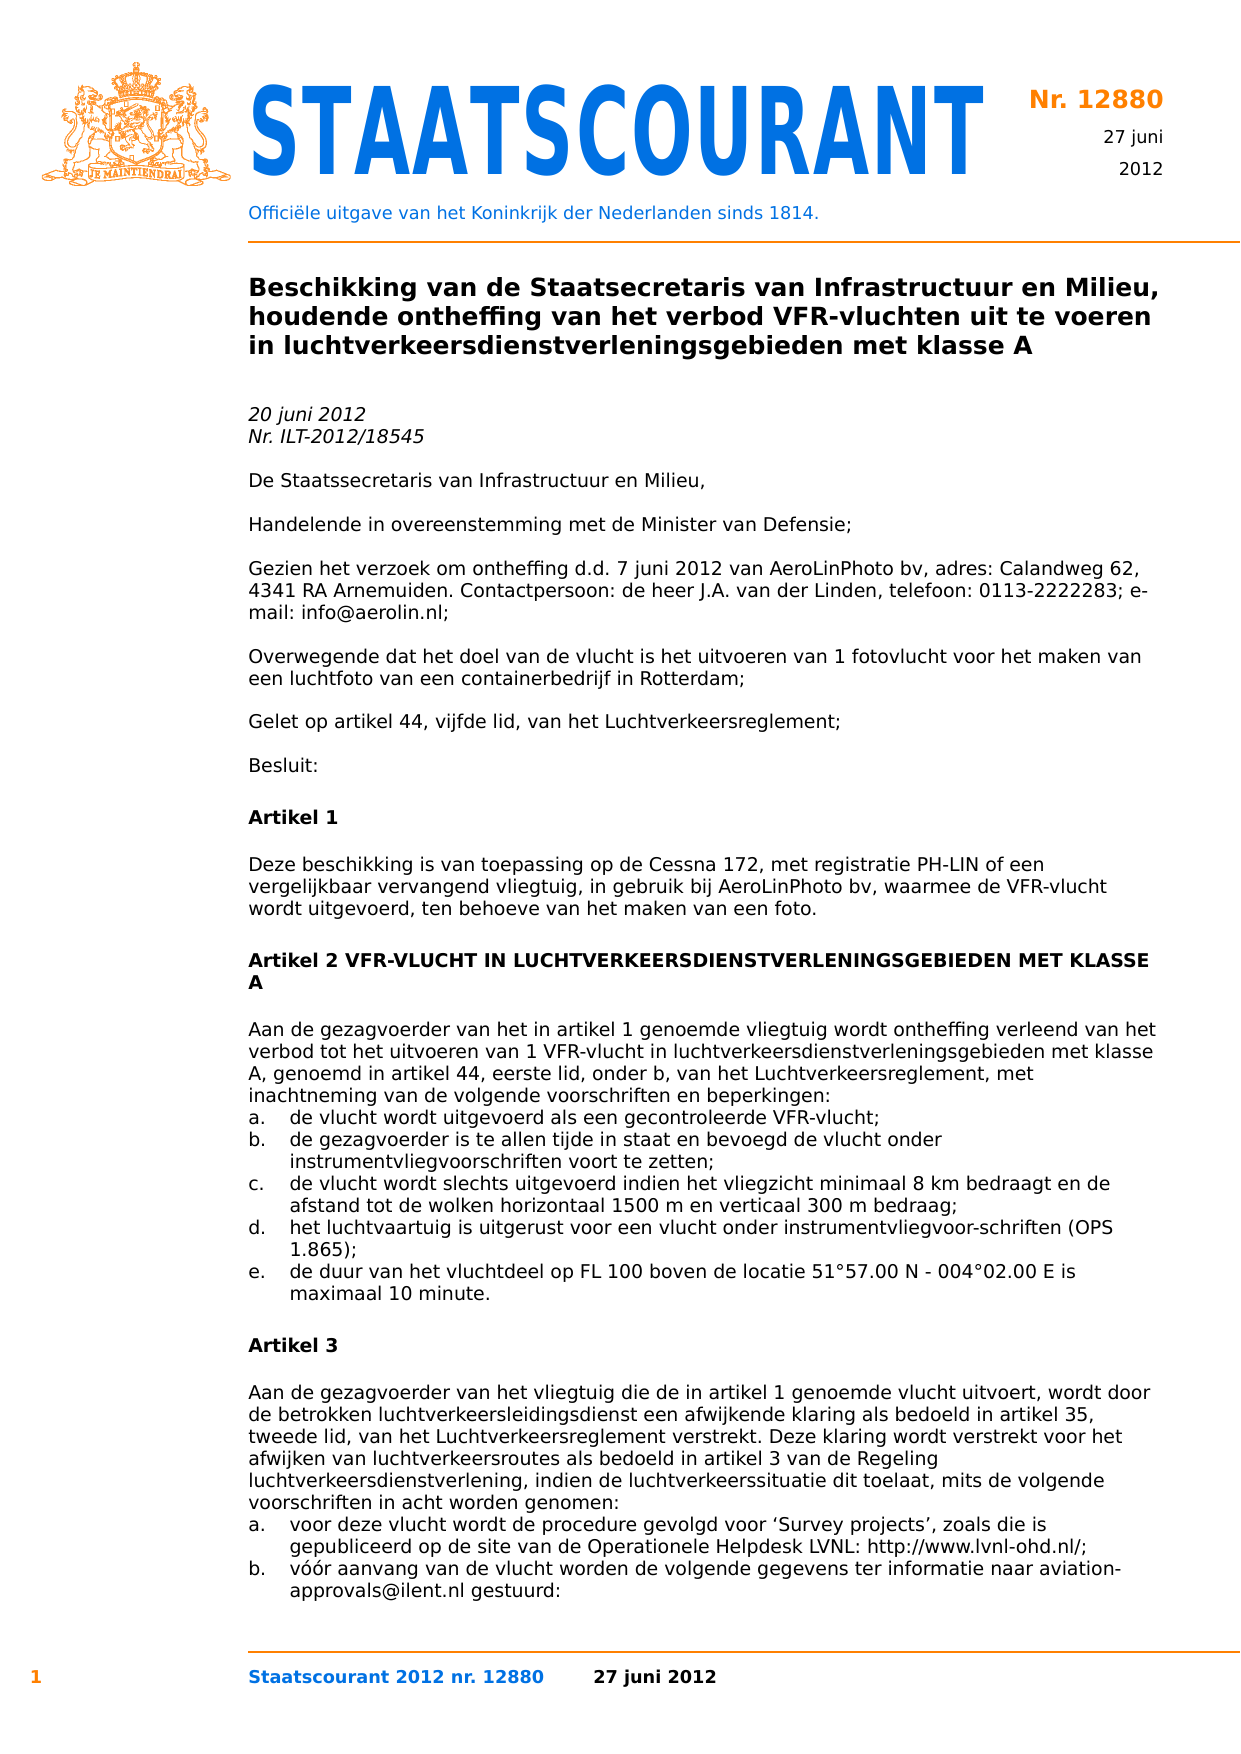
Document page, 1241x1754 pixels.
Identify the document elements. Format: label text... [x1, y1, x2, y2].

subtitle Artikel 1 [248, 807, 1163, 829]
text Nr. ILT-2012/18545 [248, 426, 1163, 448]
text b. de gezagvoerder is te allen tijde in staat en bevoegd de vlucht onder instrumentvliegvoorschriften voort te zetten; [248, 1129, 1163, 1173]
text d. het luchtvaartuig is uitgerust voor een vlucht onder instrumentvliegvoor-schriften (OPS 1.865); [248, 1217, 1163, 1261]
table_cell Officiële uitgave van het Koninkrijk der Nederlanden sinds 1814. [248, 203, 1240, 241]
text a. de vlucht wordt uitgevoerd als een gecontroleerde VFR-vlucht; [248, 1107, 1163, 1129]
text Gelet op artikel 44, vijfde lid, van het Luchtverkeersreglement; [248, 711, 1163, 733]
text Gezien het verzoek om ontheffing d.d. 7 juni 2012 van AeroLinPhoto bv, adres: Calandweg 62, 4341 RA Arnemuiden. Contactpersoon: de heer J.A. van der Linden, telefoon: 0113-2222283; e-mail: info@aerolin.nl; [248, 558, 1163, 624]
text Deze beschikking is van toepassing op de Cessna 172, met registratie PH-LIN of een vergelijkbaar vervangend vliegtuig, in gebruik bij AeroLinPhoto bv, waarmee de VFR-vlucht wordt uitgevoerd, ten behoeve van het maken van een foto. [248, 854, 1163, 920]
text Aan de gezagvoerder van het in artikel 1 genoemde vliegtuig wordt ontheffing verleend van het verbod tot het uitvoeren van 1 VFR-vlucht in luchtverkeersdienstverleningsgebieden met klasse A, genoemd in artikel 44, eerste lid, onder b, van het Luchtverkeersreglement, met inachtneming van de volgende voorschriften en beperkingen: [248, 1019, 1163, 1107]
picture [41, 62, 231, 186]
text e. de duur van het vluchtdeel op FL 100 boven de locatie 51°57.00 N - 004°02.00 E is maximaal 10 minute. [248, 1261, 1163, 1305]
table_header Nr. 12880 [998, 62, 1240, 121]
text 20 juni 2012 [248, 404, 1163, 426]
table_header [25, 62, 248, 241]
text a. voor deze vlucht wordt de procedure gevolgd voor ‘Survey projects’, zoals die is gepubliceerd op de site van de Operationele Helpdesk LVNL: http://www.lvnl-ohd.nl/; [248, 1514, 1163, 1558]
table_cell 27 juni [998, 121, 1240, 153]
text c. de vlucht wordt slechts uitgevoerd indien het vliegzicht minimaal 8 km bedraagt en de afstand tot de wolken horizontaal 1500 m en verticaal 300 m bedraag; [248, 1173, 1163, 1217]
subtitle Artikel 3 [248, 1335, 1163, 1357]
subtitle Beschikking van de Staatsecretaris van Infrastructuur en Milieu, houdende ontheffing van het verbod VFR-vluchten uit te voeren in luchtverkeersdienstverleningsgebieden met klasse A [248, 273, 1163, 361]
text Besluit: [248, 755, 1163, 777]
text De Staatssecretaris van Infrastructuur en Milieu, [248, 470, 1163, 492]
text Handelende in overeenstemming met de Minister van Defensie; [248, 514, 1163, 536]
text Aan de gezagvoerder van het vliegtuig die de in artikel 1 genoemde vlucht uitvoert, wordt door de betrokken luchtverkeersleidingsdienst een afwijkende klaring als bedoeld in artikel 35, tweede lid, van het Luchtverkeersreglement verstrekt. Deze klaring wordt verstrekt voor het afwijken van luchtverkeersroutes als bedoeld in artikel 3 van de Regeling luchtverkeersdienstverlening, indien de luchtverkeerssituatie dit toelaat, mits de volgende voorschriften in acht worden genomen: [248, 1382, 1163, 1514]
subtitle Artikel 2 VFR-VLUCHT IN LUCHTVERKEERSDIENSTVERLENINGSGEBIEDEN MET KLASSE A [248, 950, 1163, 994]
text Overwegende dat het doel van de vlucht is het uitvoeren van 1 fotovlucht voor het maken van een luchtfoto van een containerbedrijf in Rotterdam; [248, 646, 1163, 689]
text b. vóór aanvang van de vlucht worden de volgende gegevens ter informatie naar aviation-approvals@ilent.nl gestuurd: [248, 1558, 1163, 1602]
table_header STAATSCOURANT [248, 62, 998, 203]
table_cell 2012 [998, 153, 1240, 203]
